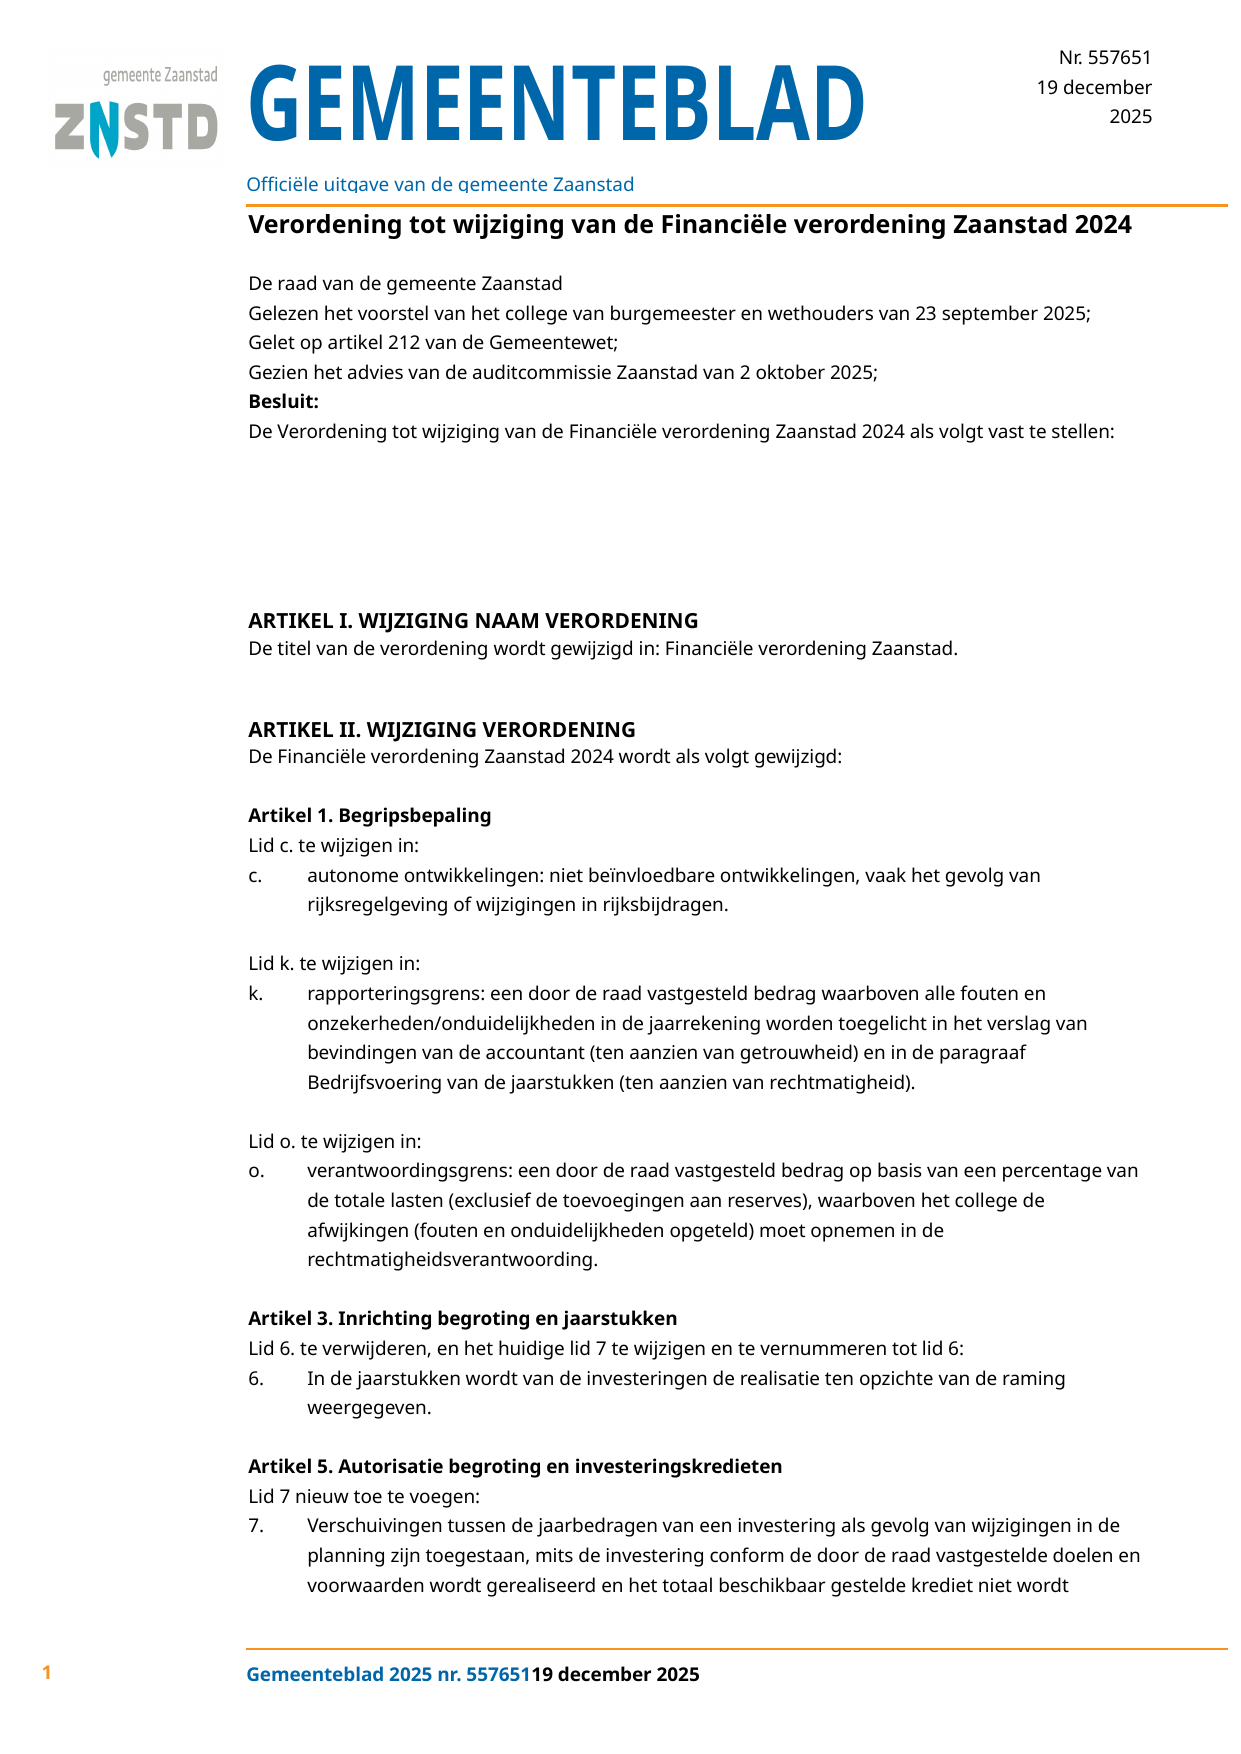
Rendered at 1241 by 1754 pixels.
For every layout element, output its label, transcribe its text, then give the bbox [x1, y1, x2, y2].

text De titel van de verordening wordt gewijzigd in: Financiële verordening Zaanstad. [248, 635, 1152, 661]
text Verordening tot wijziging van de Financiële verordening Zaanstad 2024 [248, 207, 1152, 241]
text Lid 6. te verwijderen, en het huidige lid 7 te wijzigen en te vernummeren tot lid 6: [248, 1335, 1152, 1361]
text Gezien het advies van de auditcommissie Zaanstad van 2 oktober 2025; [248, 359, 1152, 385]
text Artikel 1. Begripsbepaling [248, 803, 1152, 828]
list In de jaarstukken wordt van de investeringen de realisatie ten opzichte van de raming weergegeven. [248, 1365, 1152, 1420]
text De raad van de gemeente Zaanstad [248, 270, 1152, 296]
text Lid c. te wijzigen in: [248, 832, 1152, 858]
text ARTIKEL I. WIJZIGING NAAM VERORDENING [248, 607, 1152, 635]
text Besluit: [248, 389, 1152, 414]
list Verschuivingen tussen de jaarbedragen van een investering als gevolg van wijzigingen in de planning zijn toegestaan, mits de investering conform de door de raad vastgestelde doelen en voorwaarden wordt gerealiseerd en het totaal beschikbaar gestelde krediet niet wordt [248, 1513, 1152, 1598]
text Lid k. te wijzigen in: [248, 951, 1152, 976]
text Gelezen het voorstel van het college van burgemeester en wethouders van 23 september 2025; [248, 300, 1152, 326]
text De Financiële verordening Zaanstad 2024 wordt als volgt gewijzigd: [248, 743, 1152, 769]
list autonome ontwikkelingen: niet beïnvloedbare ontwikkelingen, vaak het gevolg van rijksregelgeving of wijzigingen in rijksbijdragen. [248, 862, 1152, 917]
list rapporteringsgrens: een door de raad vastgesteld bedrag waarboven alle fouten en onzekerheden/onduidelijkheden in de jaarrekening worden toegelicht in het verslag van bevindingen van de accountant (ten aanzien van getrouwheid) en in de paragraaf Bedrijfsvoering van de jaarstukken (ten aanzien van rechtmatigheid). [248, 980, 1152, 1095]
text Lid 7 nieuw toe te voegen: [248, 1483, 1152, 1509]
text Artikel 5. Autorisatie begroting en investeringskredieten [248, 1453, 1152, 1479]
text Artikel 3. Inrichting begroting en jaarstukken [248, 1306, 1152, 1331]
text De Verordening tot wijziging van de Financiële verordening Zaanstad 2024 als volgt vast te stellen: [248, 418, 1152, 444]
text Gelet op artikel 212 van de Gemeentewet; [248, 329, 1152, 355]
text Lid o. te wijzigen in: [248, 1128, 1152, 1154]
list verantwoordingsgrens: een door de raad vastgesteld bedrag op basis van een percentage van de totale lasten (exclusief de toevoegingen aan reserves), waarboven het college de afwijkingen (fouten en onduidelijkheden opgeteld) moet opnemen in de rechtmatigheidsverantwoording. [248, 1158, 1152, 1272]
picture [41, 47, 231, 172]
text ARTIKEL II. WIJZIGING VERORDENING [248, 715, 1152, 743]
